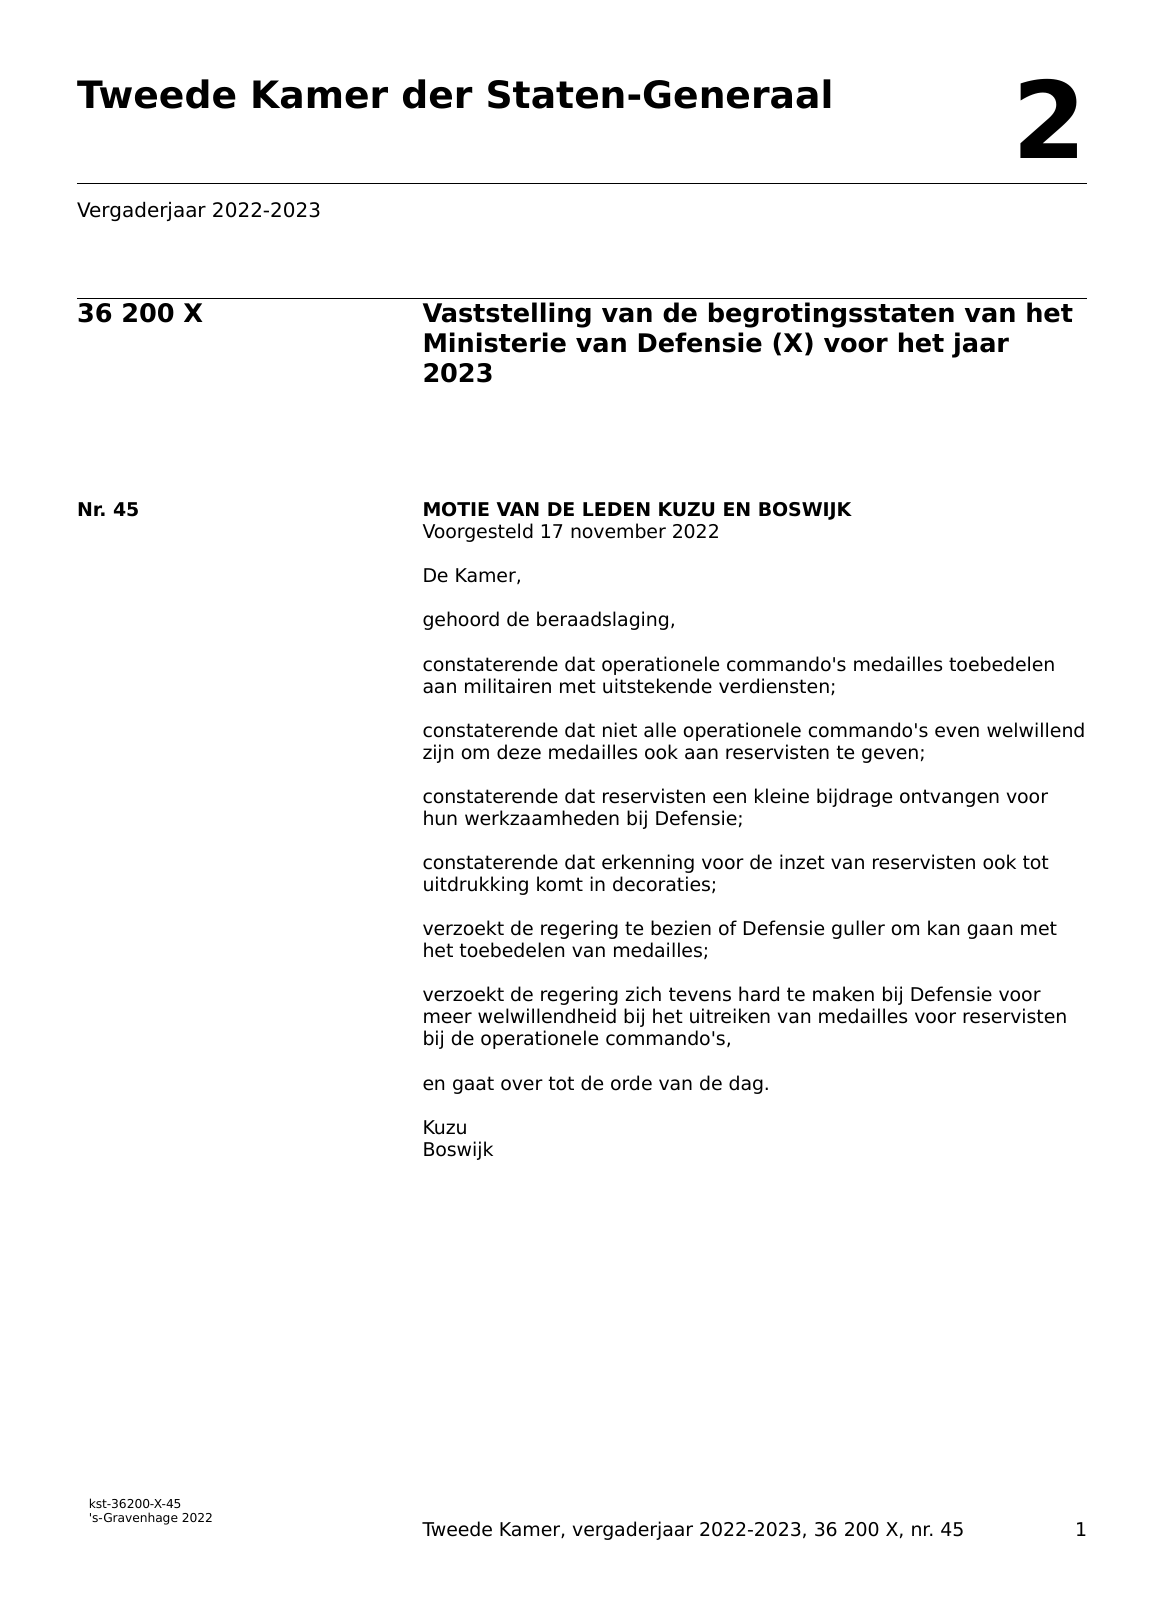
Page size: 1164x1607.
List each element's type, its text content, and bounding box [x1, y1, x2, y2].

text constaterende dat erkenning voor de inzet van reservisten ook tot uitdrukking komt in decoraties; [422, 852, 1087, 896]
text Voorgesteld 17 november 2022 [422, 521, 1087, 543]
subtitle 36 200 X Vaststelling van de begrotingsstaten van het Ministerie van Defensie (X) voor het jaar 2023 [77, 299, 1087, 388]
text verzoekt de regering te bezien of Defensie guller om kan gaan met het toebedelen van medailles; [422, 918, 1087, 962]
text constaterende dat operationele commando's medailles toebedelen aan militairen met uitstekende verdiensten; [422, 653, 1087, 697]
text 's-Gravenhage 2022 [88, 1511, 323, 1525]
text kst-36200-X-45 [88, 1497, 323, 1511]
text Kuzu [422, 1117, 1087, 1138]
text Boswijk [422, 1138, 1087, 1161]
table_cell Vergaderjaar 2022-2023 [77, 184, 1087, 298]
subtitle Nr. 45 MOTIE VAN DE LEDEN KUZU EN BOSWIJK [77, 499, 1087, 521]
text gehoord de beraadslaging, [422, 609, 1087, 631]
table_header 2 [886, 59, 1087, 183]
text constaterende dat reservisten een kleine bijdrage ontvangen voor hun werkzaamheden bij Defensie; [422, 786, 1087, 830]
text verzoekt de regering zich tevens hard te maken bij Defensie voor meer welwillendheid bij het uitreiken van medailles voor reservisten bij de operationele commando's, [422, 984, 1087, 1050]
text constaterende dat niet alle operationele commando's even welwillend zijn om deze medailles ook aan reservisten te geven; [422, 720, 1087, 764]
text De Kamer, [422, 565, 1087, 587]
table_header Tweede Kamer der Staten-Generaal [77, 59, 886, 183]
text en gaat over tot de orde van de dag. [422, 1072, 1087, 1094]
